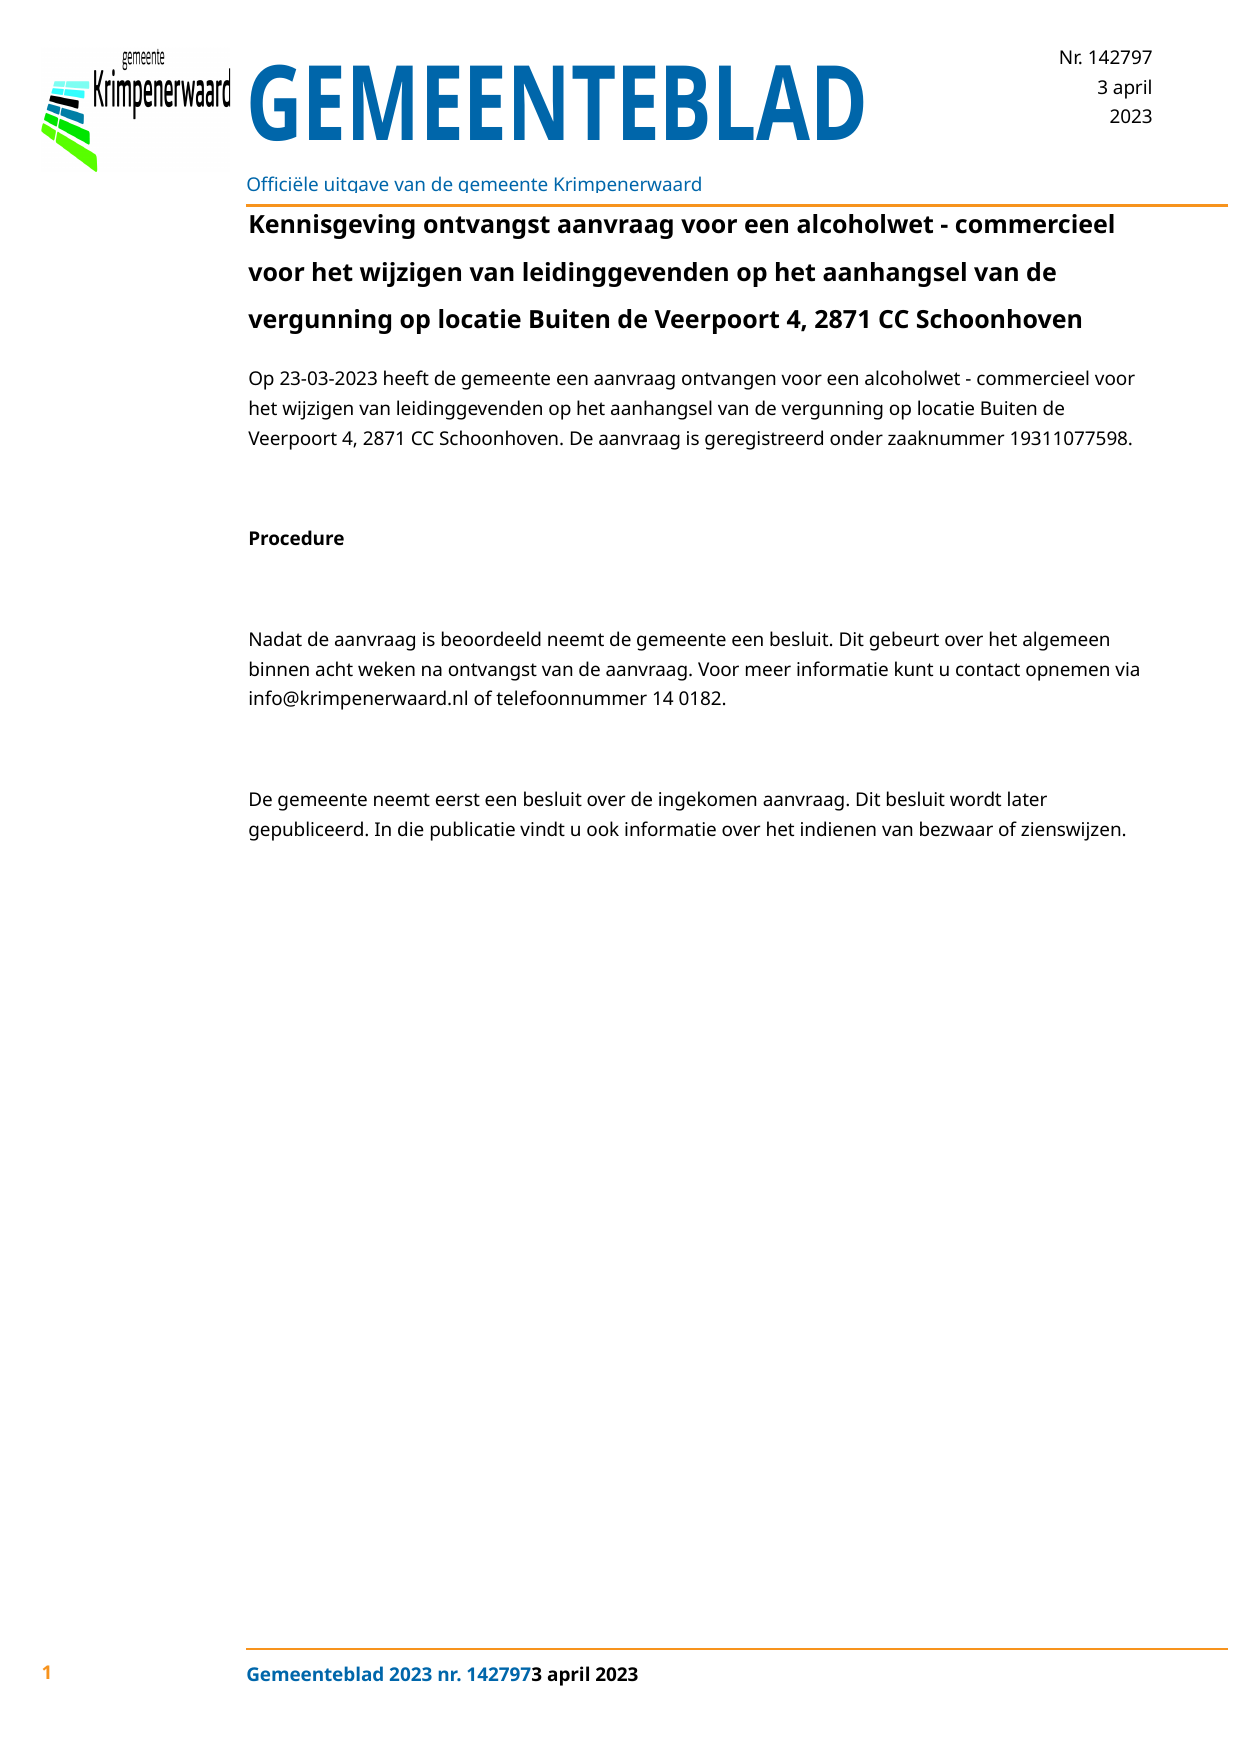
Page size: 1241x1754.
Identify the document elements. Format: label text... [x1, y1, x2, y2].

text Nadat de aanvraag is beoordeeld neemt de gemeente een besluit. Dit gebeurt over het algemeen binnen acht weken na ontvangst van de aanvraag. Voor meer informatie kunt u contact opnemen via info@krimpenerwaard.nl of telefoonnummer 14 0182. [248, 626, 1152, 711]
text Kennisgeving ontvangst aanvraag voor een alcoholwet - commercieel voor het wijzigen van leidinggevenden op het aanhangsel van de vergunning op locatie Buiten de Veerpoort 4, 2871 CC Schoonhoven [248, 207, 1152, 336]
text De gemeente neemt eerst een besluit over de ingekomen aanvraag. Dit besluit wordt later gepubliceerd. In die publicatie vindt u ook informatie over het indienen van bezwaar of zienswijzen. [248, 786, 1152, 842]
picture [41, 47, 231, 172]
text Op 23-03-2023 heeft de gemeente een aanvraag ontvangen voor een alcoholwet - commercieel voor het wijzigen van leidinggevenden op het aanhangsel van de vergunning op locatie Buiten de Veerpoort 4, 2871 CC Schoonhoven. De aanvraag is geregistreerd onder zaaknummer 19311077598. [248, 366, 1152, 450]
text Procedure [248, 526, 1152, 551]
